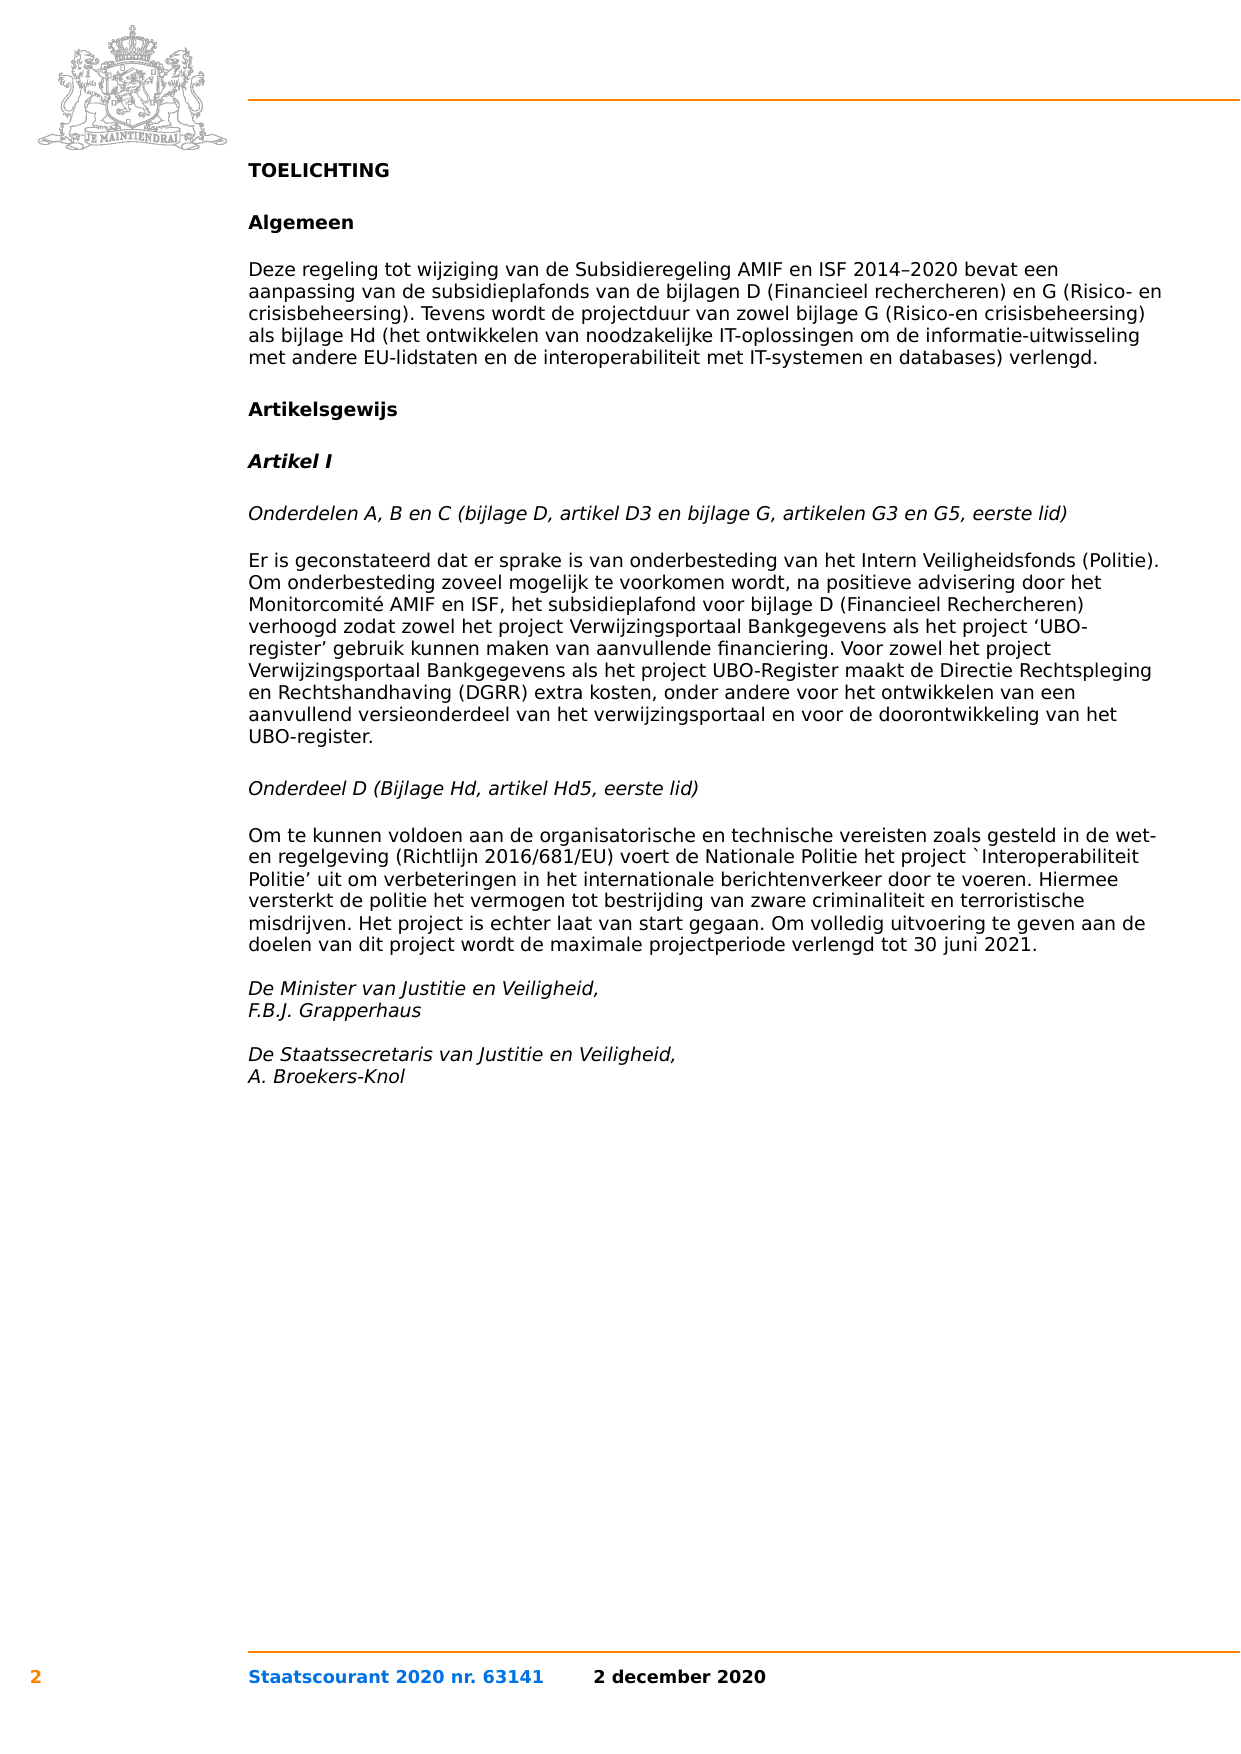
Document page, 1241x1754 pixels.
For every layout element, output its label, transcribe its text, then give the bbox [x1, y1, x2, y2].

text Om te kunnen voldoen aan de organisatorische en technische vereisten zoals gesteld in de wet- en regelgeving (Richtlijn 2016/681/EU) voert de Nationale Politie het project `Interoperabiliteit Politie’ uit om verbeteringen in het internationale berichtenverkeer door te voeren. Hiermee versterkt de politie het vermogen tot bestrijding van zware criminaliteit en terroristische misdrijven. Het project is echter laat van start gegaan. Om volledig uitvoering te geven aan de doelen van dit project wordt de maximale projectperiode verlengd tot 30 juni 2021. [248, 824, 1163, 956]
text Deze regeling tot wijziging van de Subsidieregeling AMIF en ISF 2014–2020 bevat een aanpassing van de subsidieplafonds van de bijlagen D (Financieel rechercheren) en G (Risico- en crisisbeheersing). Tevens wordt de projectduur van zowel bijlage G (Risico-en crisisbeheersing) als bijlage Hd (het ontwikkelen van noodzakelijke IT-oplossingen om de informatie-uitwisseling met andere EU-lidstaten en de interoperabiliteit met IT-systemen en databases) verlengd. [248, 259, 1163, 369]
subtitle Artikelsgewijs [248, 399, 1163, 421]
subtitle TOELICHTING [248, 160, 1163, 182]
picture [38, 25, 227, 150]
subtitle Onderdelen A, B en C (bijlage D, artikel D3 en bijlage G, artikelen G3 en G5, eerste lid) [248, 503, 1163, 525]
text Er is geconstateerd dat er sprake is van onderbesteding van het Intern Veiligheidsfonds (Politie). Om onderbesteding zoveel mogelijk te voorkomen wordt, na positieve advisering door het Monitorcomité AMIF en ISF, het subsidieplafond voor bijlage D (Financieel Rechercheren) verhoogd zodat zowel het project Verwijzingsportaal Bankgegevens als het project ‘UBO-register’ gebruik kunnen maken van aanvullende financiering. Voor zowel het project Verwijzingsportaal Bankgegevens als het project UBO-Register maakt de Directie Rechtspleging en Rechtshandhaving (DGRR) extra kosten, onder andere voor het ontwikkelen van een aanvullend versieonderdeel van het verwijzingsportaal en voor de doorontwikkeling van het UBO-register. [248, 550, 1163, 747]
subtitle Artikel I [248, 451, 1163, 473]
subtitle Algemeen [248, 212, 1163, 234]
text De Staatssecretaris van Justitie en Veiligheid, A. Broekers-Knol [248, 1044, 1163, 1088]
subtitle Onderdeel D (Bijlage Hd, artikel Hd5, eerste lid) [248, 777, 1163, 799]
text De Minister van Justitie en Veiligheid, F.B.J. Grapperhaus [248, 978, 1163, 1022]
